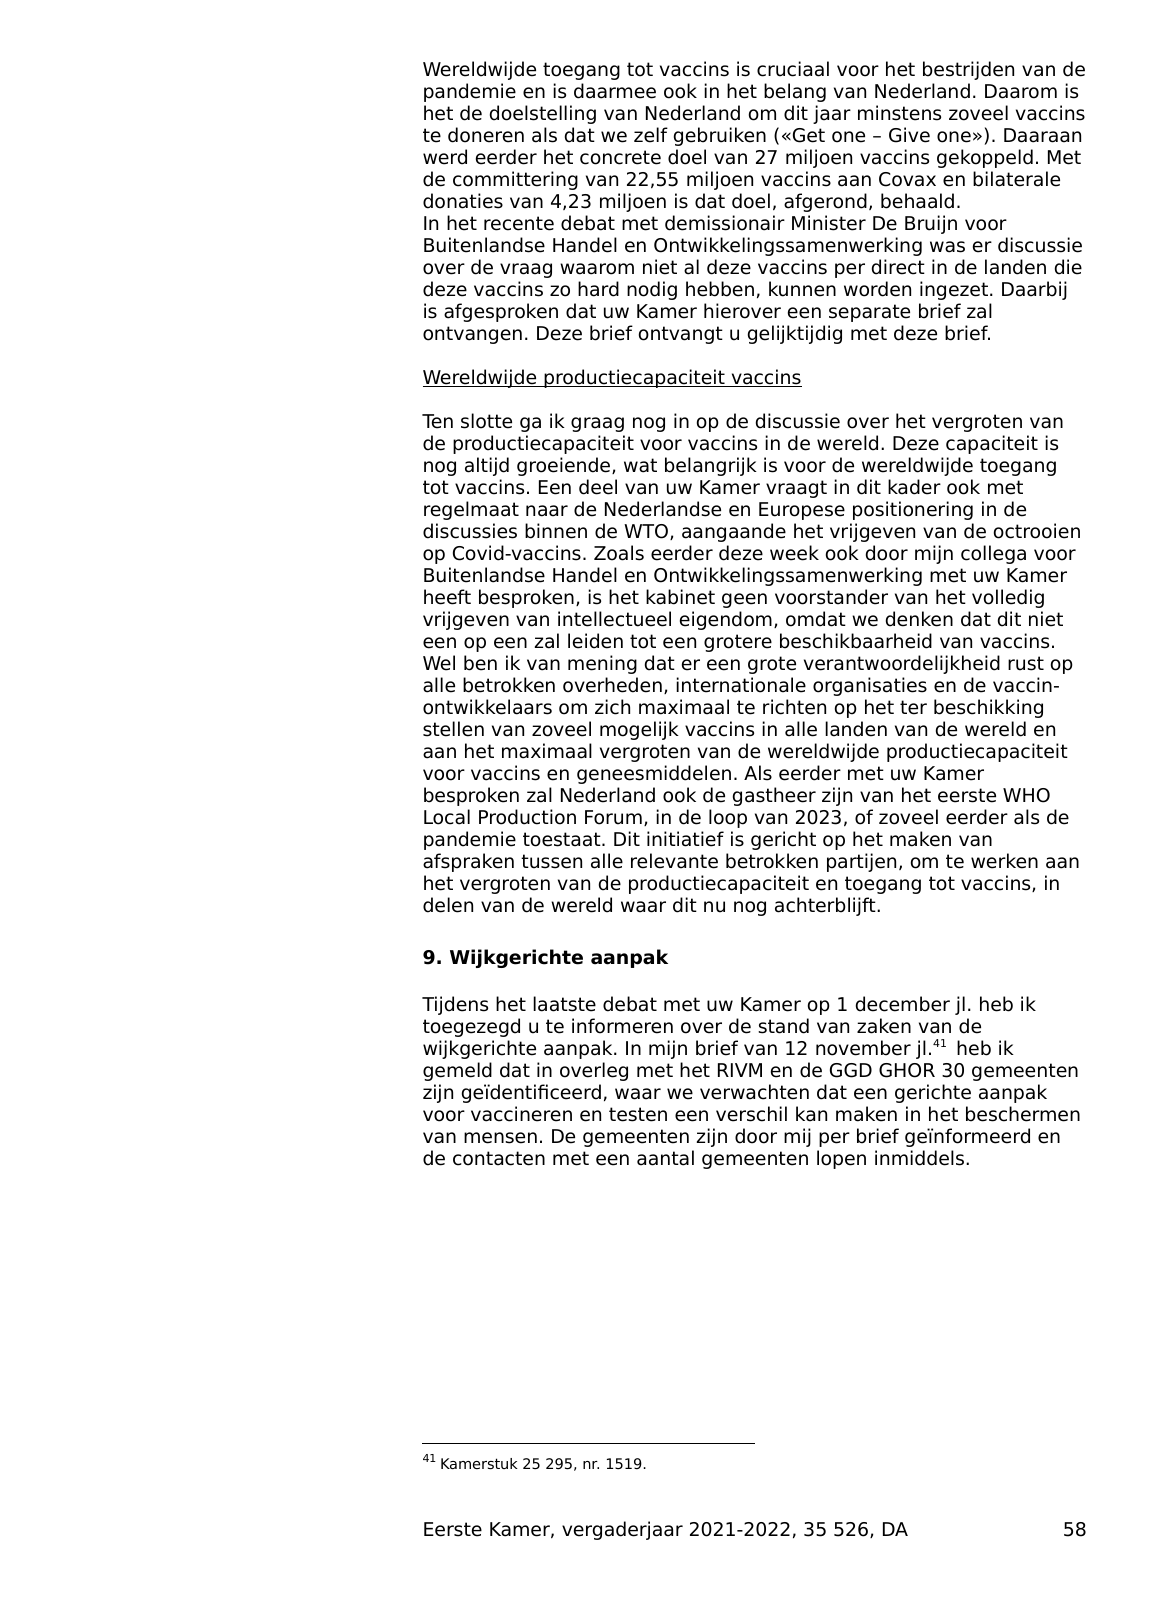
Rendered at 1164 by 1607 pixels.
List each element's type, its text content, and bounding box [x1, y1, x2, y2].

text Kamerstuk 25 295, nr. 1519. [422, 1452, 1087, 1474]
text Wereldwijde toegang tot vaccins is cruciaal voor het bestrijden van de pandemie en is daarmee ook in het belang van Nederland. Daarom is het de doelstelling van Nederland om dit jaar minstens zoveel vaccins te doneren als dat we zelf gebruiken («Get one – Give one»). Daaraan werd eerder het concrete doel van 27 miljoen vaccins gekoppeld. Met de committering van 22,55 miljoen vaccins aan Covax en bilaterale donaties van 4,23 miljoen is dat doel, afgerond, behaald. [422, 59, 1087, 213]
text Tijdens het laatste debat met uw Kamer op 1 december jl. heb ik toegezegd u te informeren over de stand van zaken van de wijkgerichte aanpak. In mijn brief van 12 november jl. heb ik gemeld dat in overleg met het RIVM en de GGD GHOR 30 gemeenten zijn geïdentificeerd, waar we verwachten dat een gerichte aanpak voor vaccineren en testen een verschil kan maken in het beschermen van mensen. De gemeenten zijn door mij per brief geïnformeerd en de contacten met een aantal gemeenten lopen inmiddels. [422, 994, 1087, 1169]
subtitle 9. Wijkgerichte aanpak [422, 947, 1087, 969]
subtitle Wereldwijde productiecapaciteit vaccins [422, 367, 1087, 389]
text In het recente debat met demissionair Minister De Bruijn voor Buitenlandse Handel en Ontwikkelingssamenwerking was er discussie over de vraag waarom niet al deze vaccins per direct in de landen die deze vaccins zo hard nodig hebben, kunnen worden ingezet. Daarbij is afgesproken dat uw Kamer hierover een separate brief zal ontvangen. Deze brief ontvangt u gelijktijdig met deze brief. [422, 213, 1087, 345]
text Ten slotte ga ik graag nog in op de discussie over het vergroten van de productiecapaciteit voor vaccins in de wereld. Deze capaciteit is nog altijd groeiende, wat belangrijk is voor de wereldwijde toegang tot vaccins. Een deel van uw Kamer vraagt in dit kader ook met regelmaat naar de Nederlandse en Europese positionering in de discussies binnen de WTO, aangaande het vrijgeven van de octrooien op Covid-vaccins. Zoals eerder deze week ook door mijn collega voor Buitenlandse Handel en Ontwikkelingssamenwerking met uw Kamer heeft besproken, is het kabinet geen voorstander van het volledig vrijgeven van intellectueel eigendom, omdat we denken dat dit niet een op een zal leiden tot een grotere beschikbaarheid van vaccins. Wel ben ik van mening dat er een grote verantwoordelijkheid rust op alle betrokken overheden, internationale organisaties en de vaccin-ontwikkelaars om zich maximaal te richten op het ter beschikking stellen van zoveel mogelijk vaccins in alle landen van de wereld en aan het maximaal vergroten van de wereldwijde productiecapaciteit voor vaccins en geneesmiddelen. Als eerder met uw Kamer besproken zal Nederland ook de gastheer zijn van het eerste WHO Local Production Forum, in de loop van 2023, of zoveel eerder als de pandemie toestaat. Dit initiatief is gericht op het maken van afspraken tussen alle relevante betrokken partijen, om te werken aan het vergroten van de productiecapaciteit en toegang tot vaccins, in delen van de wereld waar dit nu nog achterblijft. [422, 411, 1087, 917]
